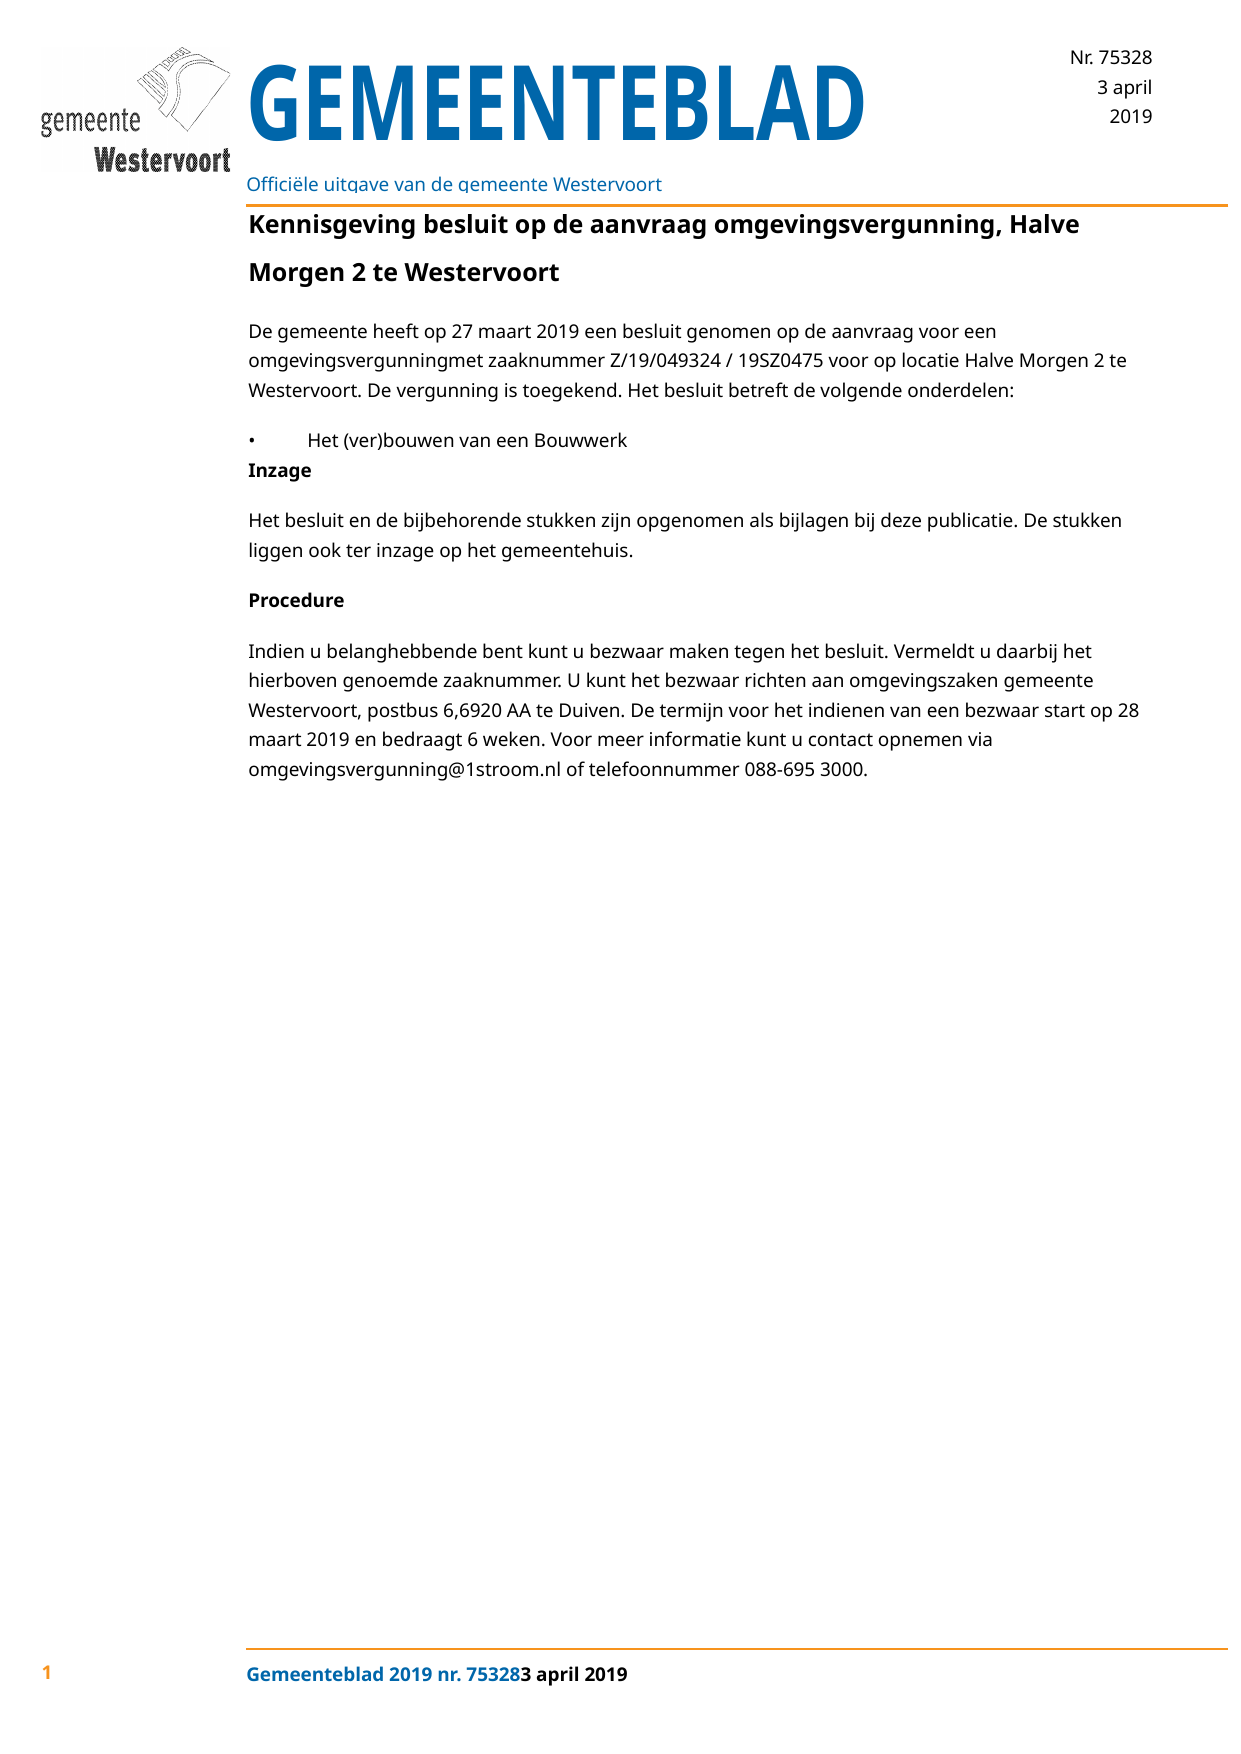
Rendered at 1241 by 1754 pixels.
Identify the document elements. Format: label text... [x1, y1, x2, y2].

text Procedure [248, 587, 1152, 613]
text De gemeente heeft op 27 maart 2019 een besluit genomen op de aanvraag voor een omgevingsvergunningmet zaaknummer Z/19/049324 / 19SZ0475 voor op locatie Halve Morgen 2 te Westervoort. De vergunning is toegekend. Het besluit betreft de volgende onderdelen: [248, 318, 1152, 403]
picture [41, 47, 231, 172]
list Het (ver)bouwen van een Bouwwerk [248, 427, 1152, 453]
text Het besluit en de bijbehorende stukken zijn opgenomen als bijlagen bij deze publicatie. De stukken liggen ook ter inzage op het gemeentehuis. [248, 507, 1152, 563]
text Indien u belanghebbende bent kunt u bezwaar maken tegen het besluit. Vermeldt u daarbij het hierboven genoemde zaaknummer. U kunt het bezwaar richten aan omgevingszaken gemeente Westervoort, postbus 6,6920 AA te Duiven. De termijn voor het indienen van een bezwaar start op 28 maart 2019 en bedraagt 6 weken. Voor meer informatie kunt u contact opnemen via omgevingsvergunning@1stroom.nl of telefoonnummer 088-695 3000. [248, 638, 1152, 782]
text Kennisgeving besluit op de aanvraag omgevingsvergunning, Halve Morgen 2 te Westervoort [248, 207, 1152, 288]
text Inzage [248, 457, 1152, 483]
